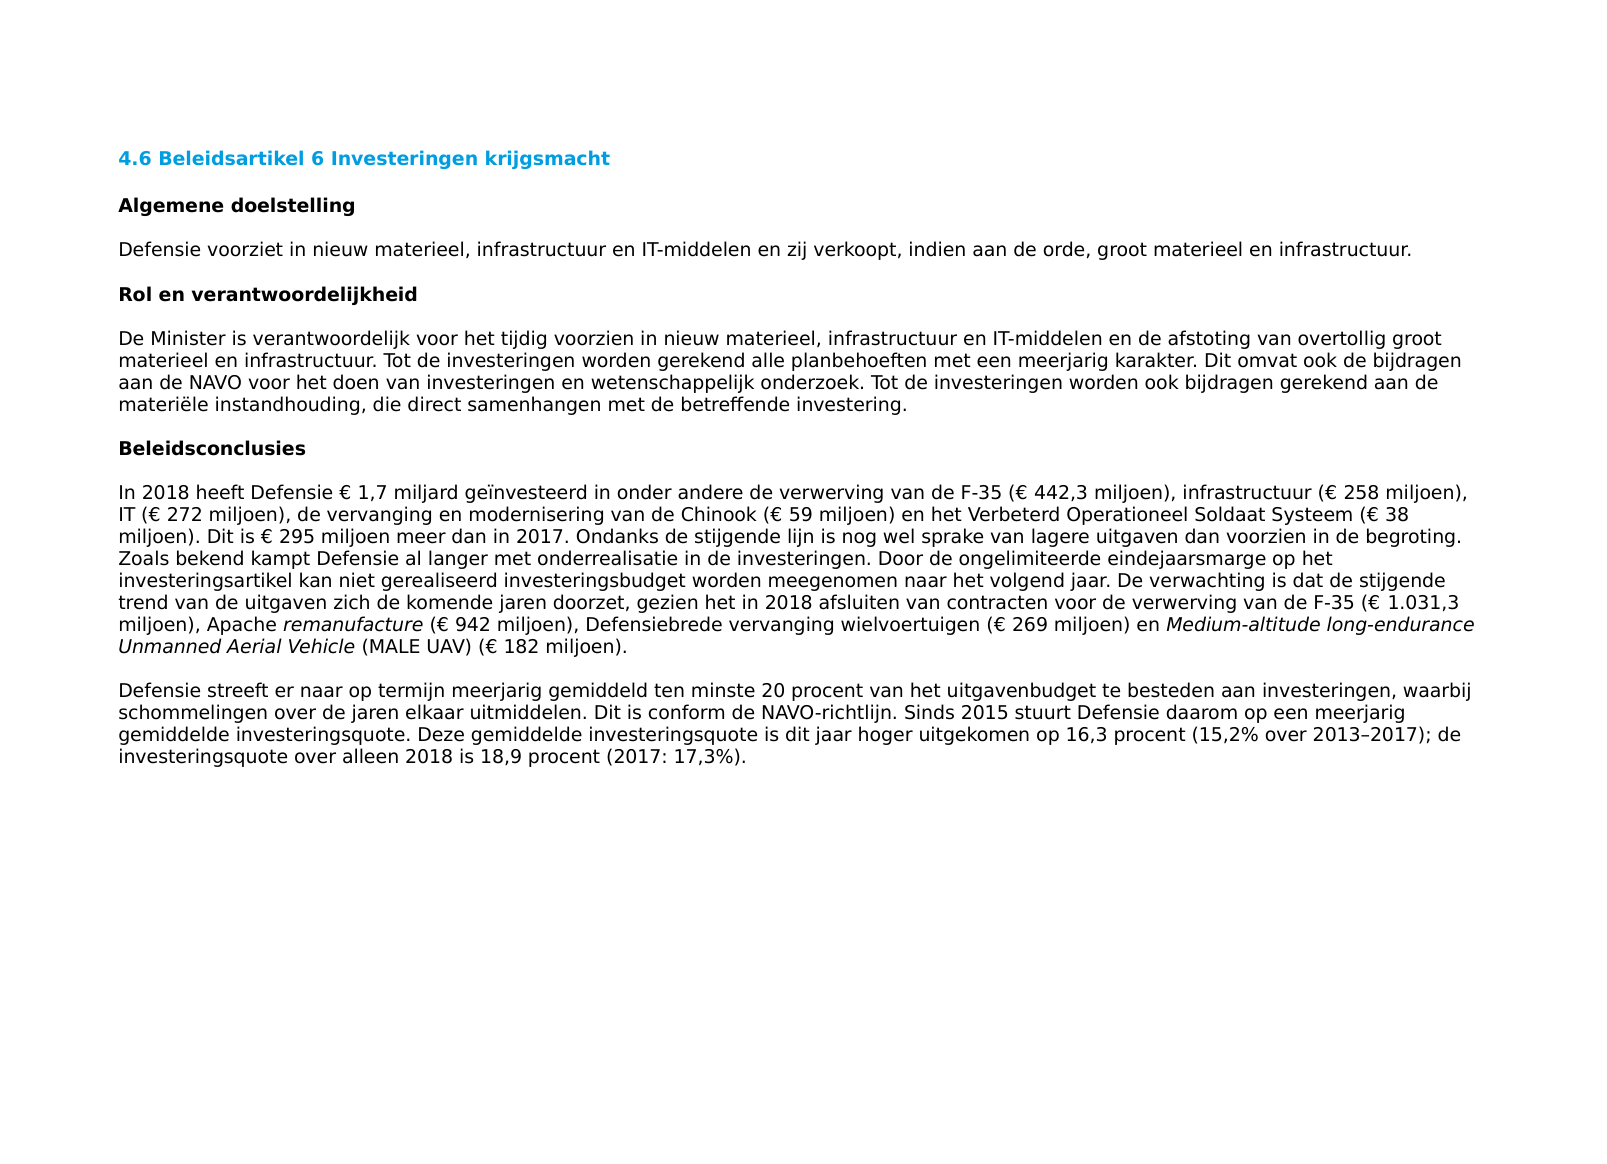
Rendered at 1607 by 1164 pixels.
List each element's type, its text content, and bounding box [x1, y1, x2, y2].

subtitle 4.6 Beleidsartikel 6 Investeringen krijgsmacht [118, 148, 1488, 170]
subtitle Algemene doelstelling [118, 195, 1488, 217]
subtitle Rol en verantwoordelijkheid [118, 283, 1488, 305]
subtitle Beleidsconclusies [118, 438, 1488, 460]
text Defensie streeft er naar op termijn meerjarig gemiddeld ten minste 20 procent van het uitgavenbudget te besteden aan investeringen, waarbij schommelingen over de jaren elkaar uitmiddelen. Dit is conform de NAVO-richtlijn. Sinds 2015 stuurt Defensie daarom op een meerjarig gemiddelde investeringsquote. Deze gemiddelde investeringsquote is dit jaar hoger uitgekomen op 16,3 procent (15,2% over 2013–2017); de investeringsquote over alleen 2018 is 18,9 procent (2017: 17,3%). [118, 680, 1488, 768]
text De Minister is verantwoordelijk voor het tijdig voorzien in nieuw materieel, infrastructuur en IT-middelen en de afstoting van overtollig groot materieel en infrastructuur. Tot de investeringen worden gerekend alle planbehoeften met een meerjarig karakter. Dit omvat ook de bijdragen aan de NAVO voor het doen van investeringen en wetenschappelijk onderzoek. Tot de investeringen worden ook bijdragen gerekend aan de materiële instandhouding, die direct samenhangen met de betreffende investering. [118, 328, 1488, 416]
text In 2018 heeft Defensie € 1,7 miljard geïnvesteerd in onder andere de verwerving van de F-35 (€ 442,3 miljoen), infrastructuur (€ 258 miljoen), IT (€ 272 miljoen), de vervanging en modernisering van de Chinook (€ 59 miljoen) en het Verbeterd Operationeel Soldaat Systeem (€ 38 miljoen). Dit is € 295 miljoen meer dan in 2017. Ondanks de stijgende lijn is nog wel sprake van lagere uitgaven dan voorzien in de begroting. Zoals bekend kampt Defensie al langer met onderrealisatie in de investeringen. Door de ongelimiteerde eindejaarsmarge op het investeringsartikel kan niet gerealiseerd investeringsbudget worden meegenomen naar het volgend jaar. De verwachting is dat de stijgende trend van de uitgaven zich de komende jaren doorzet, gezien het in 2018 afsluiten van contracten voor de verwerving van de F-35 (€ 1.031,3 miljoen), Apache remanufacture (€ 942 miljoen), Defensiebrede vervanging wielvoertuigen (€ 269 miljoen) en Medium-altitude long-endurance Unmanned Aerial Vehicle (MALE UAV) (€ 182 miljoen). [118, 482, 1488, 658]
text Defensie voorziet in nieuw materieel, infrastructuur en IT-middelen en zij verkoopt, indien aan de orde, groot materieel en infrastructuur. [118, 239, 1488, 261]
